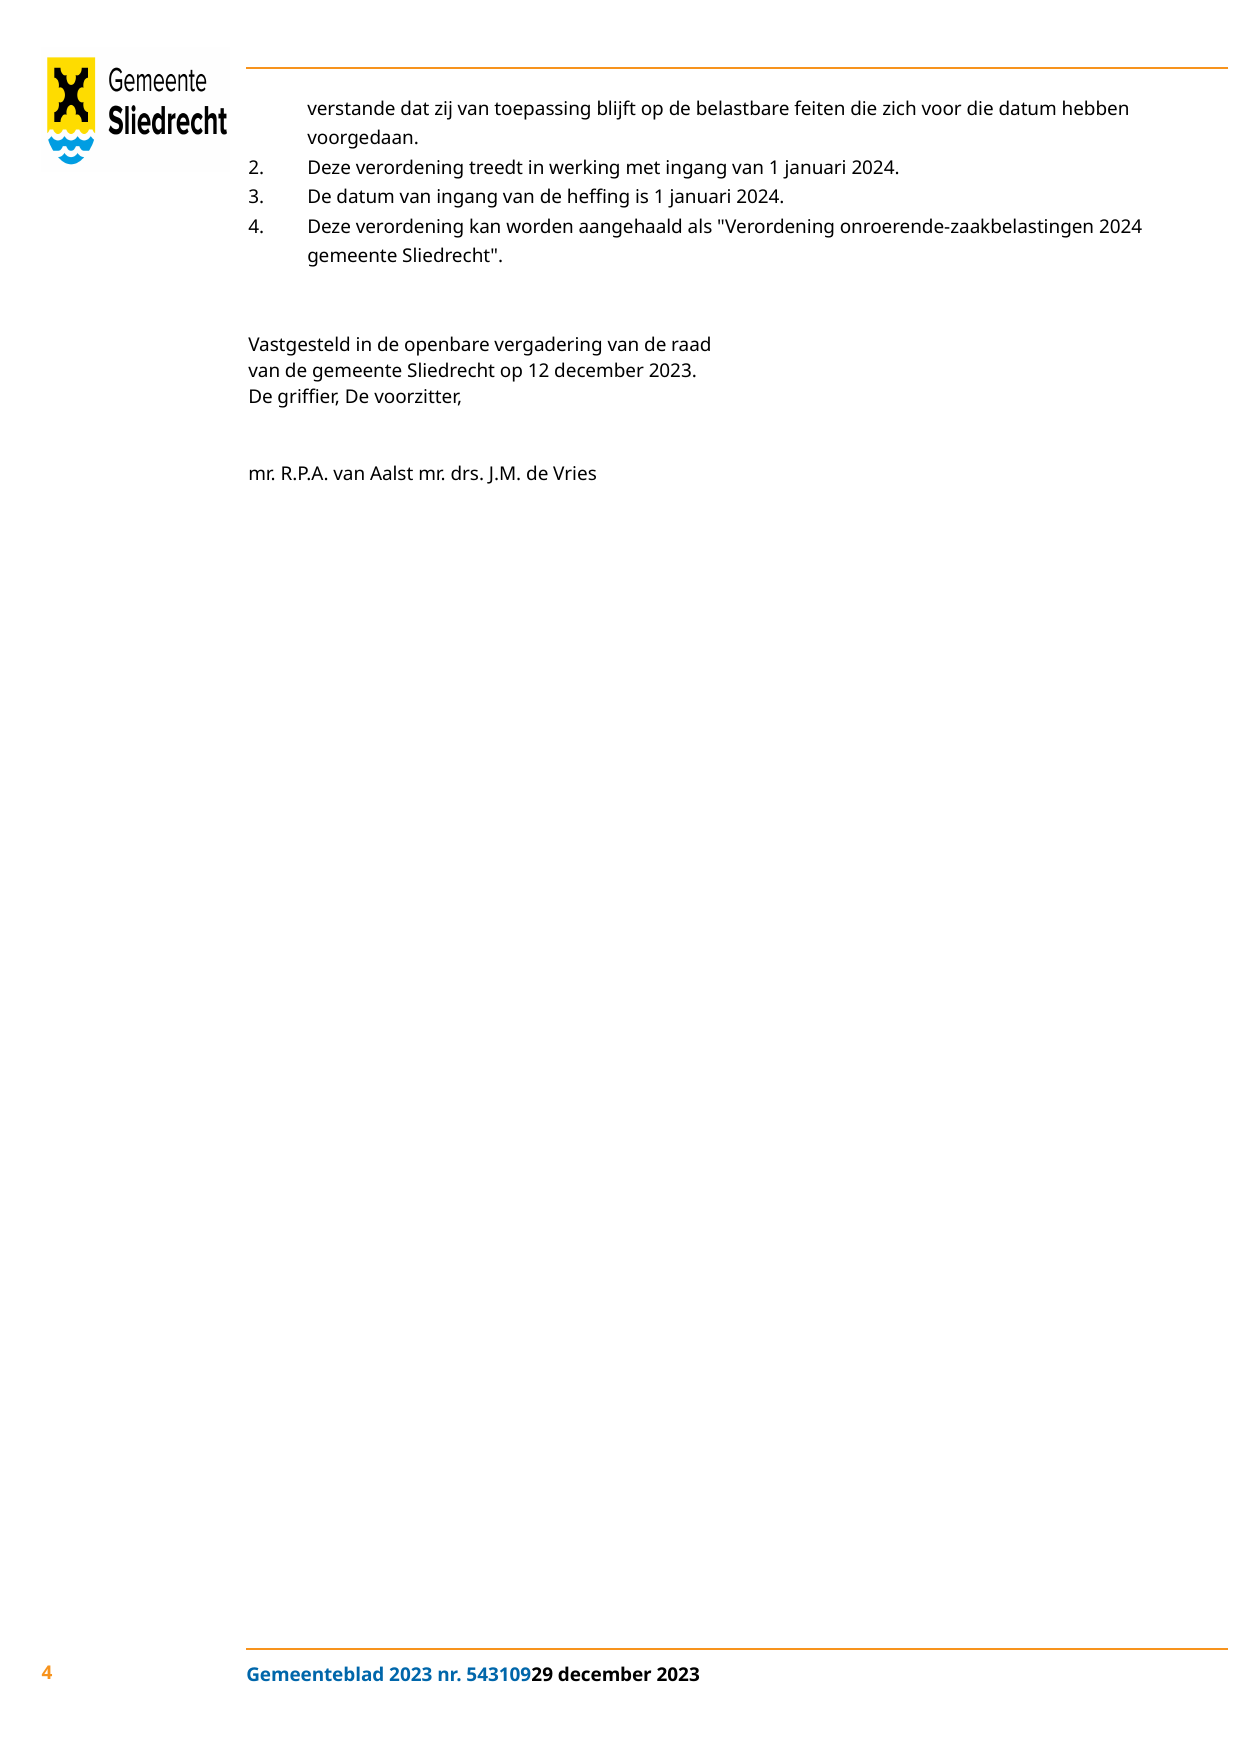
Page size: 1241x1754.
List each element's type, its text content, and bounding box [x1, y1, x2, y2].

text van de gemeente Sliedrecht op 12 december 2023. [248, 357, 1152, 383]
text De griffier, De voorzitter, [248, 383, 1152, 409]
picture [41, 47, 231, 172]
list verstande dat zij van toepassing blijft op de belastbare feiten die zich voor die datum hebben voorgedaan. [248, 95, 1152, 150]
list Deze verordening treedt in werking met ingang van 1 januari 2024. [248, 154, 1152, 180]
text Vastgesteld in de openbare vergadering van de raad [248, 331, 1152, 357]
text mr. R.P.A. van Aalst mr. drs. J.M. de Vries [248, 460, 1152, 486]
list Deze verordening kan worden aangehaald als "Verordening onroerende-zaakbelastingen 2024 gemeente Sliedrecht". [248, 213, 1152, 268]
list De datum van ingang van de heffing is 1 januari 2024. [248, 183, 1152, 209]
